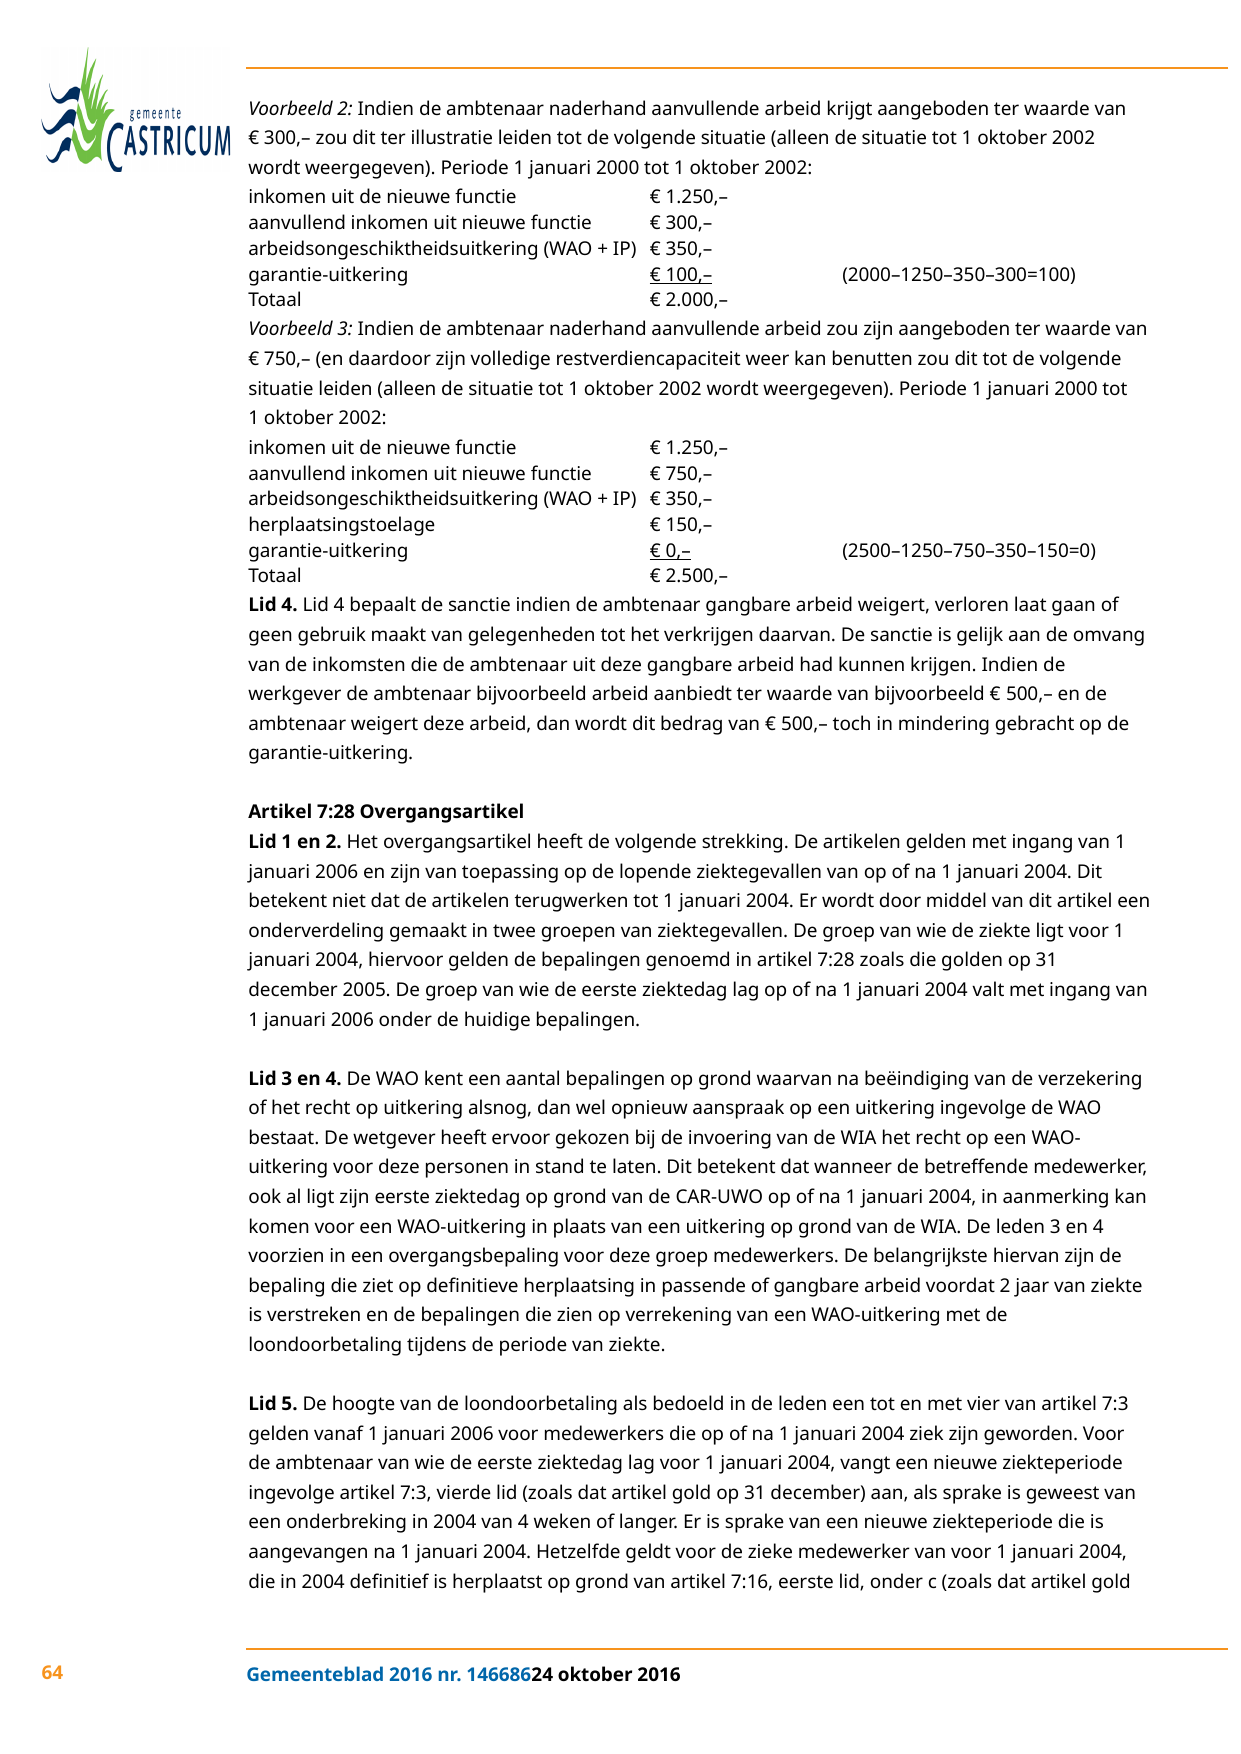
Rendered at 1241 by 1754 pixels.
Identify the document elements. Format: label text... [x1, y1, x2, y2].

table_cell € 750,– [650, 460, 842, 485]
table_cell [842, 460, 1152, 485]
table_cell € 150,– [650, 511, 842, 537]
table_cell garantie-uitkering [248, 261, 649, 287]
table_cell [842, 209, 1152, 235]
text Lid 4. Lid 4 bepaalt de sanctie indien de ambtenaar gangbare arbeid weigert, verloren laat gaan of geen gebruik maakt van gelegenheden tot het verkrijgen daarvan. De sanctie is gelijk aan de omvang van de inkomsten die de ambtenaar uit deze gangbare arbeid had kunnen krijgen. Indien de werkgever de ambtenaar bijvoorbeeld arbeid aanbiedt ter waarde van bijvoorbeeld € 500,– en de ambtenaar weigert deze arbeid, dan wordt dit bedrag van € 500,– toch in mindering gebracht op de garantie-uitkering. [248, 592, 1152, 765]
table_header inkomen uit de nieuwe functie [248, 434, 649, 460]
table_cell aanvullend inkomen uit nieuwe functie [248, 209, 649, 235]
table_header [842, 184, 1152, 209]
table_cell herplaatsingstoelage [248, 511, 649, 537]
table_cell € 2.000,– [650, 287, 842, 312]
text Lid 5. De hoogte van de loondoorbetaling als bedoeld in de leden een tot en met vier van artikel 7:3 gelden vanaf 1 januari 2006 voor medewerkers die op of na 1 januari 2004 ziek zijn geworden. Voor de ambtenaar van wie de eerste ziektedag lag voor 1 januari 2004, vangt een nieuwe ziekteperiode ingevolge artikel 7:3, vierde lid (zoals dat artikel gold op 31 december) aan, als sprake is geweest van een onderbreking in 2004 van 4 weken of langer. Er is sprake van een nieuwe ziekteperiode die is aangevangen na 1 januari 2004. Hetzelfde geldt voor de zieke medewerker van voor 1 januari 2004, die in 2004 definitief is herplaatst op grond van artikel 7:16, eerste lid, onder c (zoals dat artikel gold [248, 1390, 1152, 1593]
table_cell [842, 485, 1152, 511]
table_cell Totaal [248, 563, 649, 588]
table_header € 1.250,– [650, 184, 842, 209]
table_cell aanvullend inkomen uit nieuwe functie [248, 460, 649, 485]
table_cell € 350,– [650, 235, 842, 261]
table_header € 1.250,– [650, 434, 842, 460]
text Voorbeeld 2: Indien de ambtenaar naderhand aanvullende arbeid krijgt aangeboden ter waarde van € 300,– zou dit ter illustratie leiden tot de volgende situatie (alleen de situatie tot 1 oktober 2002 wordt weergegeven). Periode 1 januari 2000 tot 1 oktober 2002: [248, 95, 1152, 180]
table_cell arbeidsongeschiktheidsuitkering (WAO + IP) [248, 235, 649, 261]
table_cell [842, 563, 1152, 588]
table_cell [842, 287, 1152, 312]
table_cell Totaal [248, 287, 649, 312]
text Voorbeeld 3: Indien de ambtenaar naderhand aanvullende arbeid zou zijn aangeboden ter waarde van € 750,– (en daardoor zijn volledige restverdiencapaciteit weer kan benutten zou dit tot de volgende situatie leiden (alleen de situatie tot 1 oktober 2002 wordt weergegeven). Periode 1 januari 2000 tot 1 oktober 2002: [248, 316, 1152, 430]
table_cell € 350,– [650, 485, 842, 511]
table_cell € 100,– [650, 261, 842, 287]
table_cell [842, 235, 1152, 261]
picture [41, 47, 231, 172]
table_cell (2500–1250–750–350–150=0) [842, 537, 1152, 563]
table_cell (2000–1250–350–300=100) [842, 261, 1152, 287]
text Lid 1 en 2. Het overgangsartikel heeft de volgende strekking. De artikelen gelden met ingang van 1 januari 2006 en zijn van toepassing op de lopende ziektegevallen van op of na 1 januari 2004. Dit betekent niet dat de artikelen terugwerken tot 1 januari 2004. Er wordt door middel van dit artikel een onderverdeling gemaakt in twee groepen van ziektegevallen. De groep van wie de ziekte ligt voor 1 januari 2004, hiervoor gelden de bepalingen genoemd in artikel 7:28 zoals die golden op 31 december 2005. De groep van wie de eerste ziektedag lag op of na 1 januari 2004 valt met ingang van 1 januari 2006 onder de huidige bepalingen. [248, 828, 1152, 1031]
text Artikel 7:28 Overgangsartikel [248, 799, 1152, 824]
text Lid 3 en 4. De WAO kent een aantal bepalingen op grond waarvan na beëindiging van de verzekering of het recht op uitkering alsnog, dan wel opnieuw aanspraak op een uitkering ingevolge de WAO bestaat. De wetgever heeft ervoor gekozen bij de invoering van de WIA het recht op een WAO-uitkering voor deze personen in stand te laten. Dit betekent dat wanneer de betreffende medewerker, ook al ligt zijn eerste ziektedag op grond van de CAR-UWO op of na 1 januari 2004, in aanmerking kan komen voor een WAO-uitkering in plaats van een uitkering op grond van de WIA. De leden 3 en 4 voorzien in een overgangsbepaling voor deze groep medewerkers. De belangrijkste hiervan zijn de bepaling die ziet op definitieve herplaatsing in passende of gangbare arbeid voordat 2 jaar van ziekte is verstreken en de bepalingen die zien op verrekening van een WAO-uitkering met de loondoorbetaling tijdens de periode van ziekte. [248, 1065, 1152, 1357]
table_cell [842, 511, 1152, 537]
table_header [842, 434, 1152, 460]
table_cell arbeidsongeschiktheidsuitkering (WAO + IP) [248, 485, 649, 511]
table_cell € 2.500,– [650, 563, 842, 588]
table_header inkomen uit de nieuwe functie [248, 184, 649, 209]
table_cell € 300,– [650, 209, 842, 235]
table_cell garantie-uitkering [248, 537, 649, 563]
table_cell € 0,– [650, 537, 842, 563]
